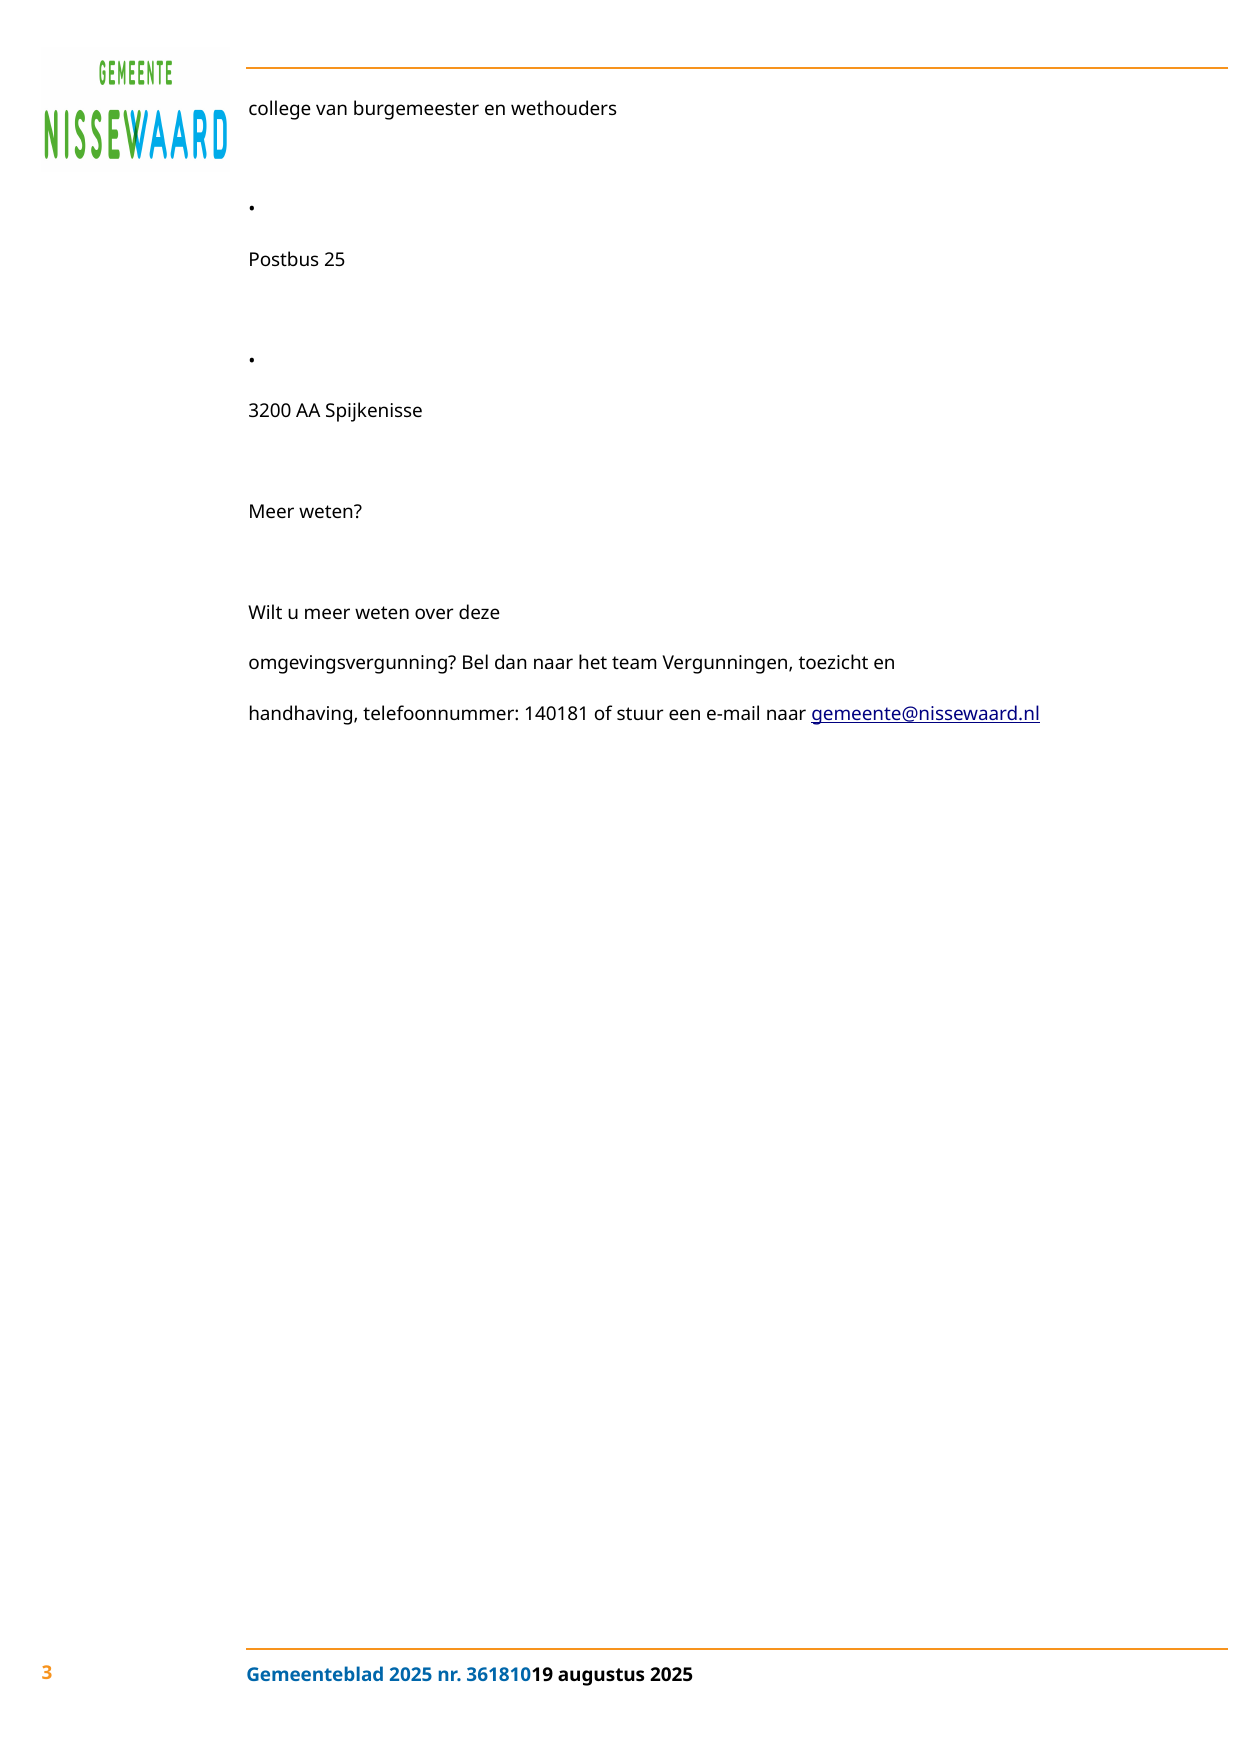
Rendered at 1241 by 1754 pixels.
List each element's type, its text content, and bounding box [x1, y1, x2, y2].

text handhaving, telefoonnummer: 140181 of stuur een e-mail naar gemeente@nissewaard.nl [248, 700, 1152, 726]
text Postbus 25 [248, 246, 1152, 272]
picture [41, 47, 231, 172]
text • [248, 196, 1152, 221]
text • [248, 347, 1152, 373]
text 3200 AA Spijkenisse [248, 397, 1152, 423]
text Meer weten? [248, 498, 1152, 524]
text omgevingsvergunning? Bel dan naar het team Vergunningen, toezicht en [248, 649, 1152, 675]
text Wilt u meer weten over deze [248, 599, 1152, 625]
text college van burgemeester en wethouders [248, 95, 1152, 121]
